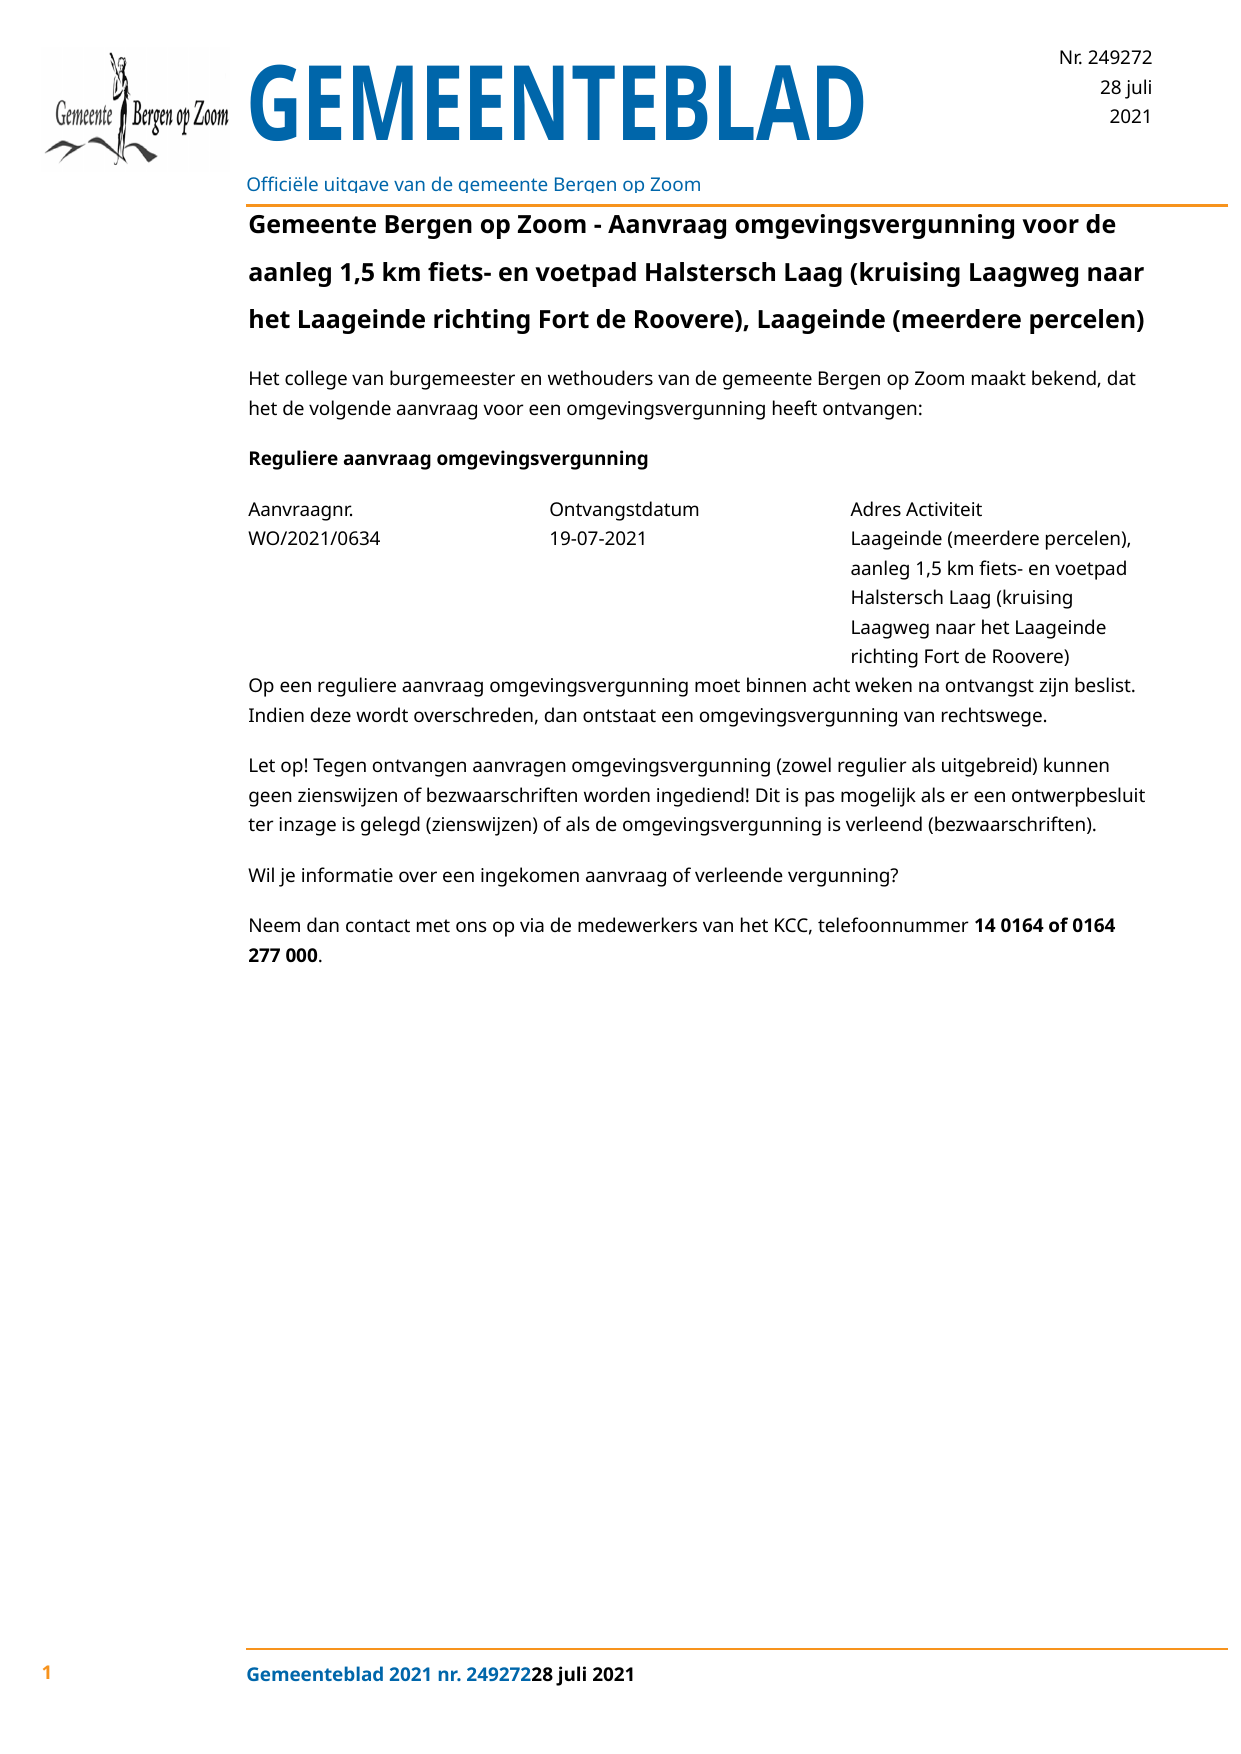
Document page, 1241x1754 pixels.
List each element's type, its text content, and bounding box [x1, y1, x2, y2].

table_header WO/2021/0634 [248, 525, 549, 669]
picture [41, 47, 231, 172]
text Gemeente Bergen op Zoom - Aanvraag omgevingsvergunning voor de aanleg 1,5 km fiets- en voetpad Halstersch Laag (kruising Laagweg naar het Laageinde richting Fort de Roovere), Laageinde (meerdere percelen) [248, 207, 1152, 336]
table_header Aanvraagnr. [248, 496, 549, 522]
table_header Adres Activiteit [850, 496, 1152, 522]
text Let op! Tegen ontvangen aanvragen omgevingsvergunning (zowel regulier als uitgebreid) kunnen geen zienswijzen of bezwaarschriften worden ingediend! Dit is pas mogelijk als er een ontwerpbesluit ter inzage is gelegd (zienswijzen) of als de omgevingsvergunning is verleend (bezwaarschriften). [248, 752, 1152, 837]
text Neem dan contact met ons op via de medewerkers van het KCC, telefoonnummer 14 0164 of 0164 277 000. [248, 912, 1152, 968]
text Wil je informatie over een ingekomen aanvraag of verleende vergunning? [248, 862, 1152, 888]
table_header 19-07-2021 [549, 525, 850, 669]
text Het college van burgemeester en wethouders van de gemeente Bergen op Zoom maakt bekend, dat het de volgende aanvraag voor een omgevingsvergunning heeft ontvangen: [248, 366, 1152, 421]
text Op een reguliere aanvraag omgevingsvergunning moet binnen acht weken na ontvangst zijn beslist. Indien deze wordt overschreden, dan ontstaat een omgevingsvergunning van rechtswege. [248, 672, 1152, 728]
table_header Laageinde (meerdere percelen), aanleg 1,5 km fiets- en voetpad Halstersch Laag (kruising Laagweg naar het Laageinde richting Fort de Roovere) [850, 525, 1152, 669]
text Reguliere aanvraag omgevingsvergunning [248, 446, 1152, 471]
table_header Ontvangstdatum [549, 496, 850, 522]
